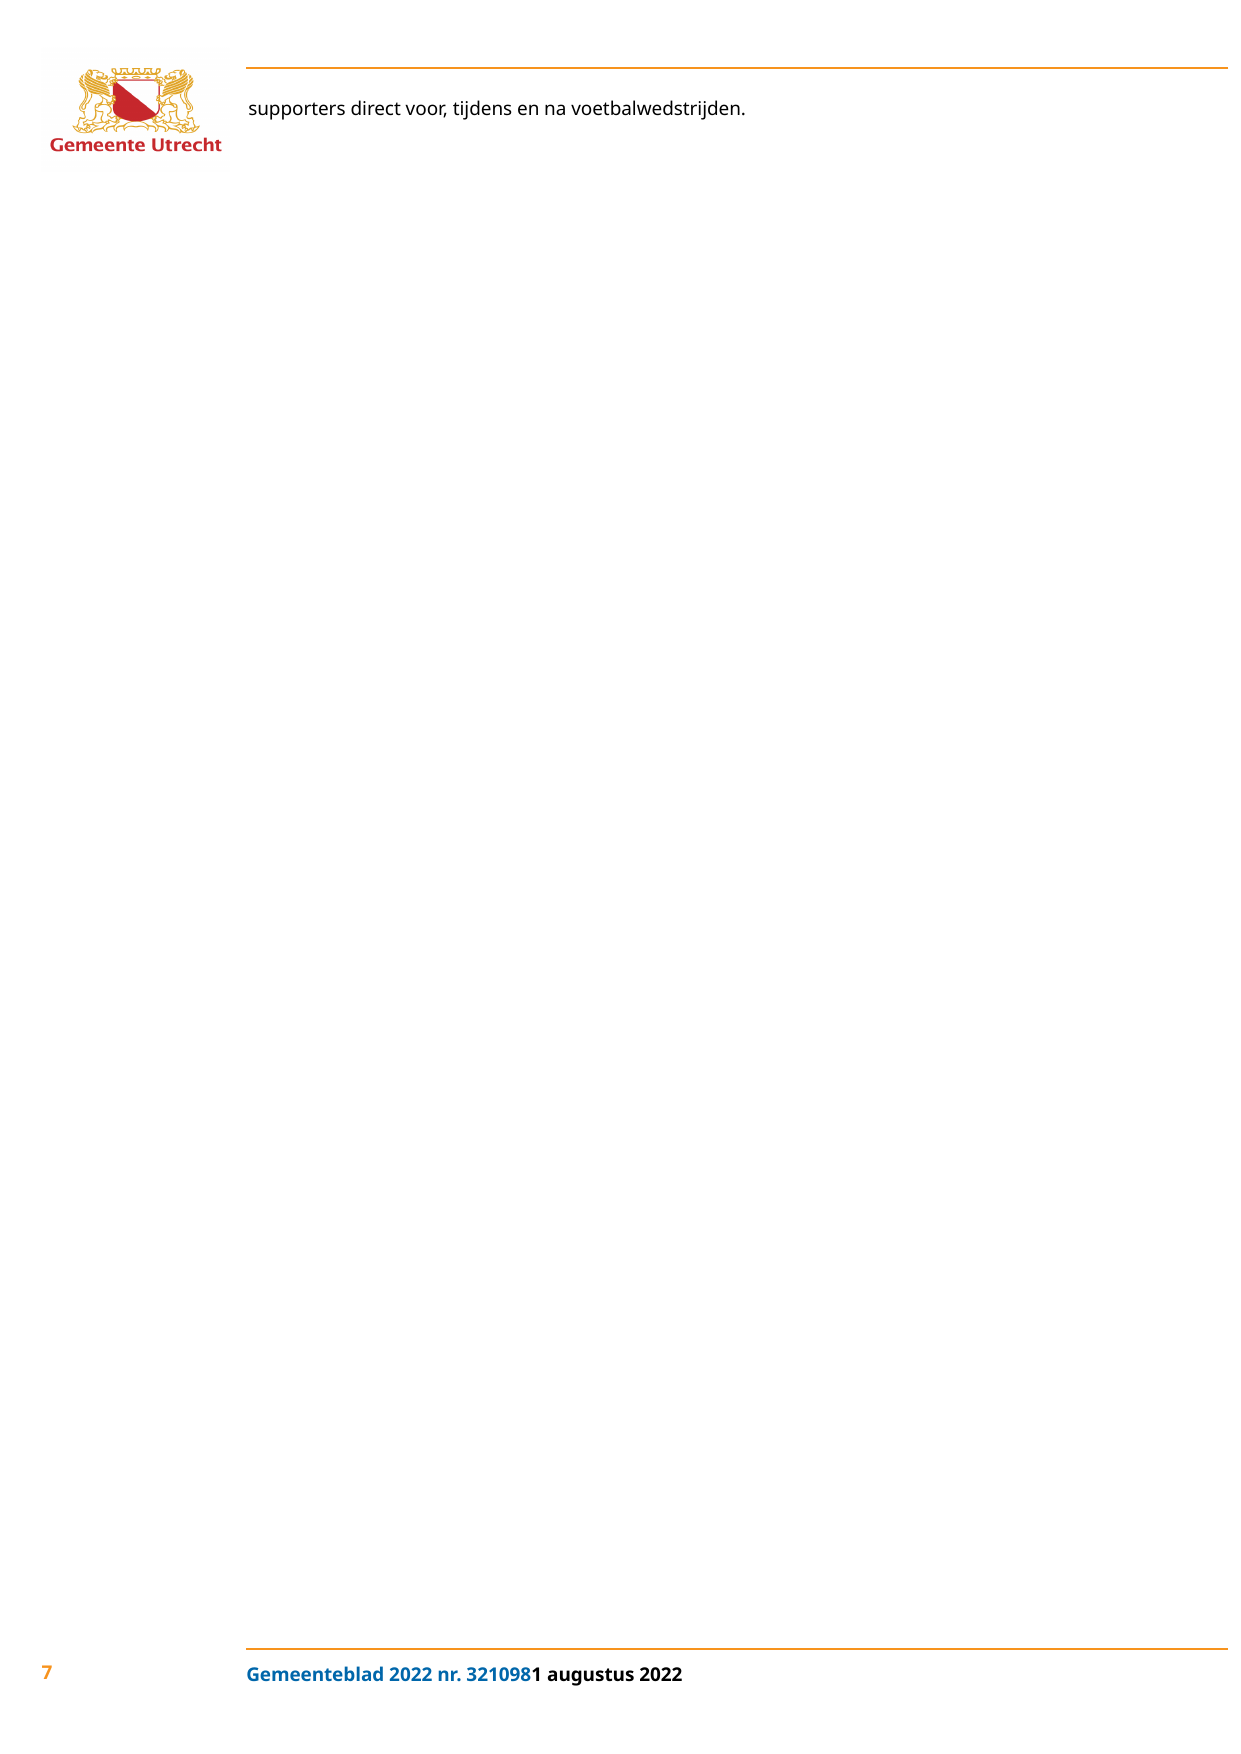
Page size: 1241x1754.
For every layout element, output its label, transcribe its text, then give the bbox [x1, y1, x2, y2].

text supporters direct voor, tijdens en na voetbalwedstrijden. [248, 95, 1152, 121]
picture [41, 47, 231, 172]
